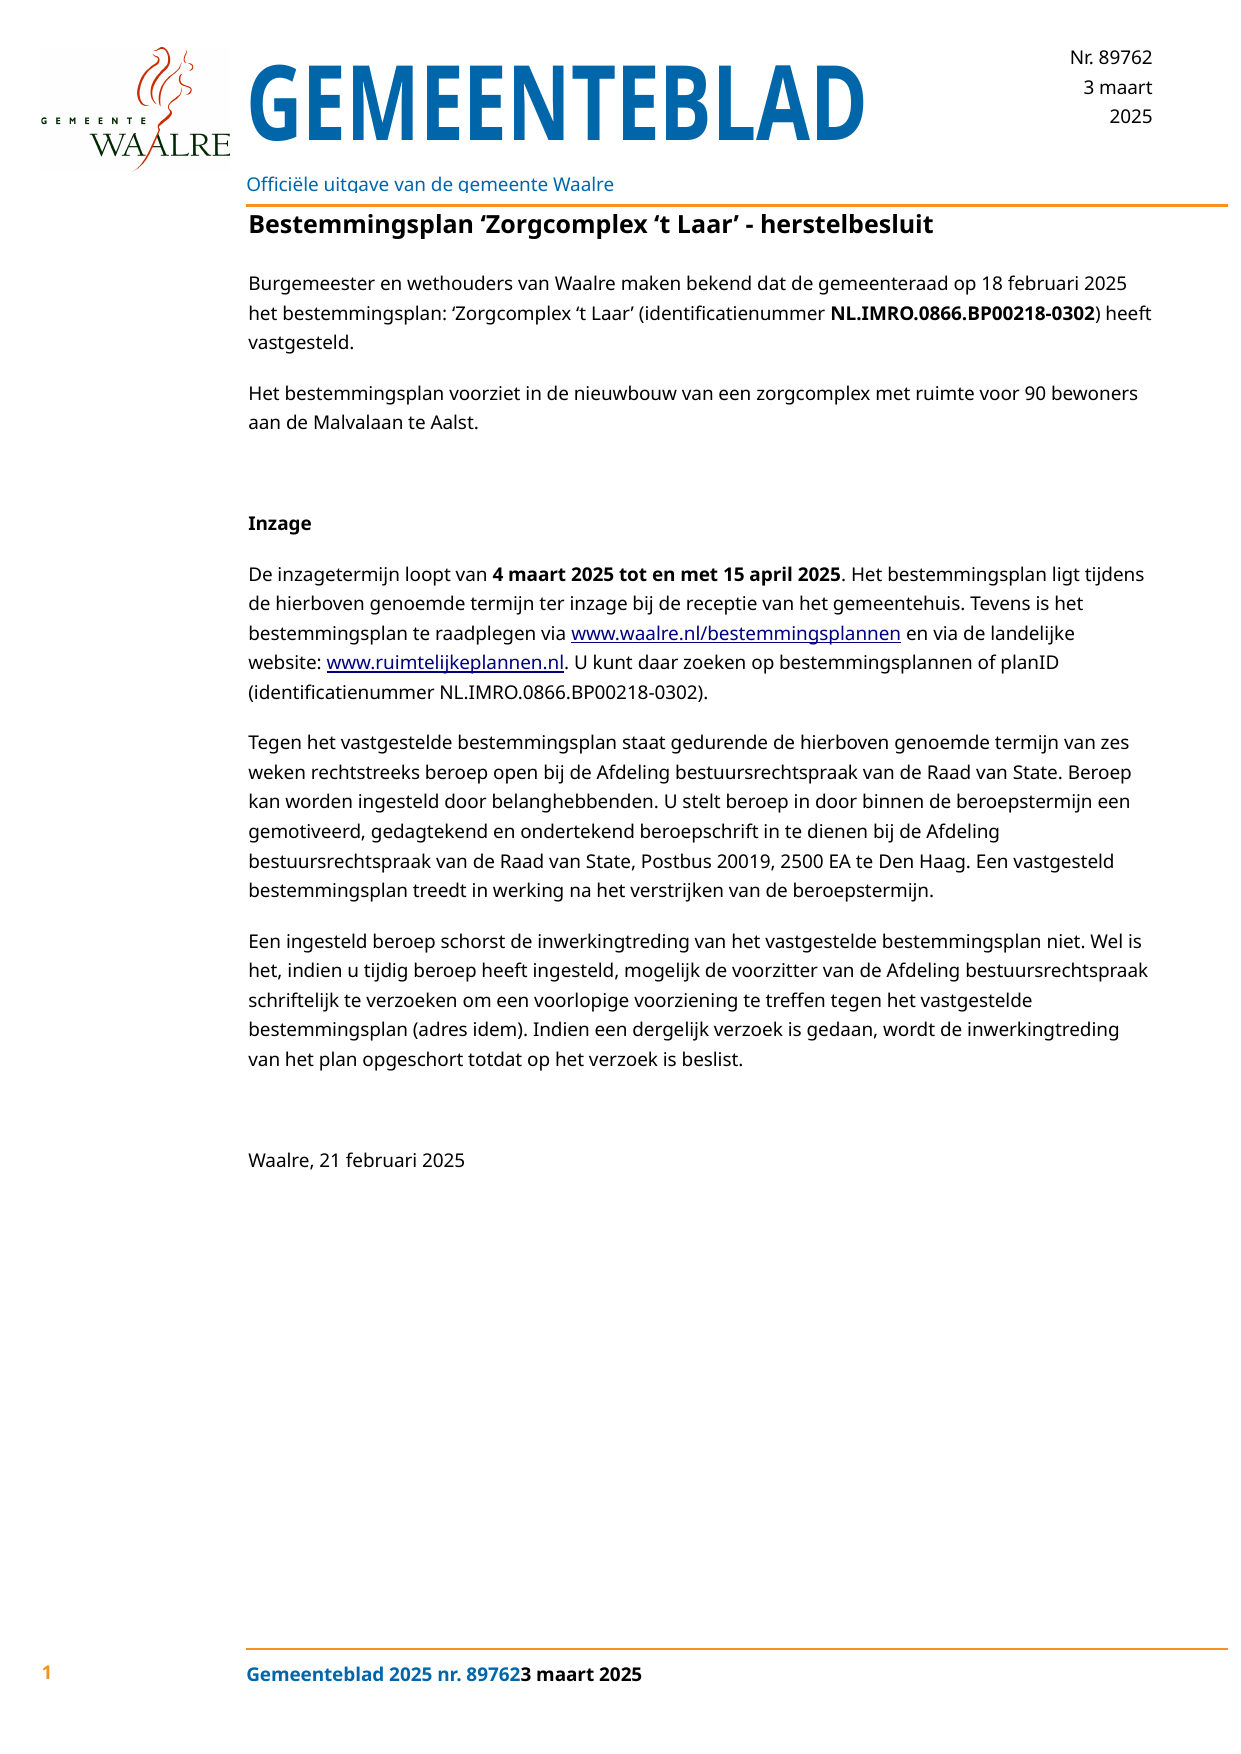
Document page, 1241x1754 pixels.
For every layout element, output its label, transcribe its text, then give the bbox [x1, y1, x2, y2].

text Een ingesteld beroep schorst de inwerkingtreding van het vastgestelde bestemmingsplan niet. Wel is het, indien u tijdig beroep heeft ingesteld, mogelijk de voorzitter van de Afdeling bestuursrechtspraak schriftelijk te verzoeken om een voorlopige voorziening te treffen tegen het vastgestelde bestemmingsplan (adres idem). Indien een dergelijk verzoek is gedaan, wordt de inwerkingtreding van het plan opgeschort totdat op het verzoek is beslist. [248, 928, 1152, 1072]
text Bestemmingsplan ‘Zorgcomplex ‘t Laar’ - herstelbesluit [248, 207, 1152, 241]
text Waalre, 21 februari 2025 [248, 1147, 1152, 1173]
text Burgemeester en wethouders van Waalre maken bekend dat de gemeenteraad op 18 februari 2025 het bestemmingsplan: ‘Zorgcomplex ‘t Laar’ (identificatienummer NL.IMRO.0866.BP00218-0302) heeft vastgesteld. [248, 270, 1152, 355]
text Het bestemmingsplan voorziet in de nieuwbouw van een zorgcomplex met ruimte voor 90 bewoners aan de Malvalaan te Aalst. [248, 380, 1152, 435]
text Inzage [248, 510, 1152, 536]
text Tegen het vastgestelde bestemmingsplan staat gedurende de hierboven genoemde termijn van zes weken rechtstreeks beroep open bij de Afdeling bestuursrechtspraak van de Raad van State. Beroep kan worden ingesteld door belanghebbenden. U stelt beroep in door binnen de beroepstermijn een gemotiveerd, gedagtekend en ondertekend beroepschrift in te dienen bij de Afdeling bestuursrechtspraak van de Raad van State, Postbus 20019, 2500 EA te Den Haag. Een vastgesteld bestemmingsplan treedt in werking na het verstrijken van de beroepstermijn. [248, 729, 1152, 903]
text De inzagetermijn loopt van 4 maart 2025 tot en met 15 april 2025. Het bestemmingsplan ligt tijdens de hierboven genoemde termijn ter inzage bij de receptie van het gemeentehuis. Tevens is het bestemmingsplan te raadplegen via www.waalre.nl/bestemmingsplannen en via de landelijke website: www.ruimtelijkeplannen.nl. U kunt daar zoeken op bestemmingsplannen of planID (identificatienummer NL.IMRO.0866.BP00218-0302). [248, 561, 1152, 705]
picture [41, 47, 231, 172]
